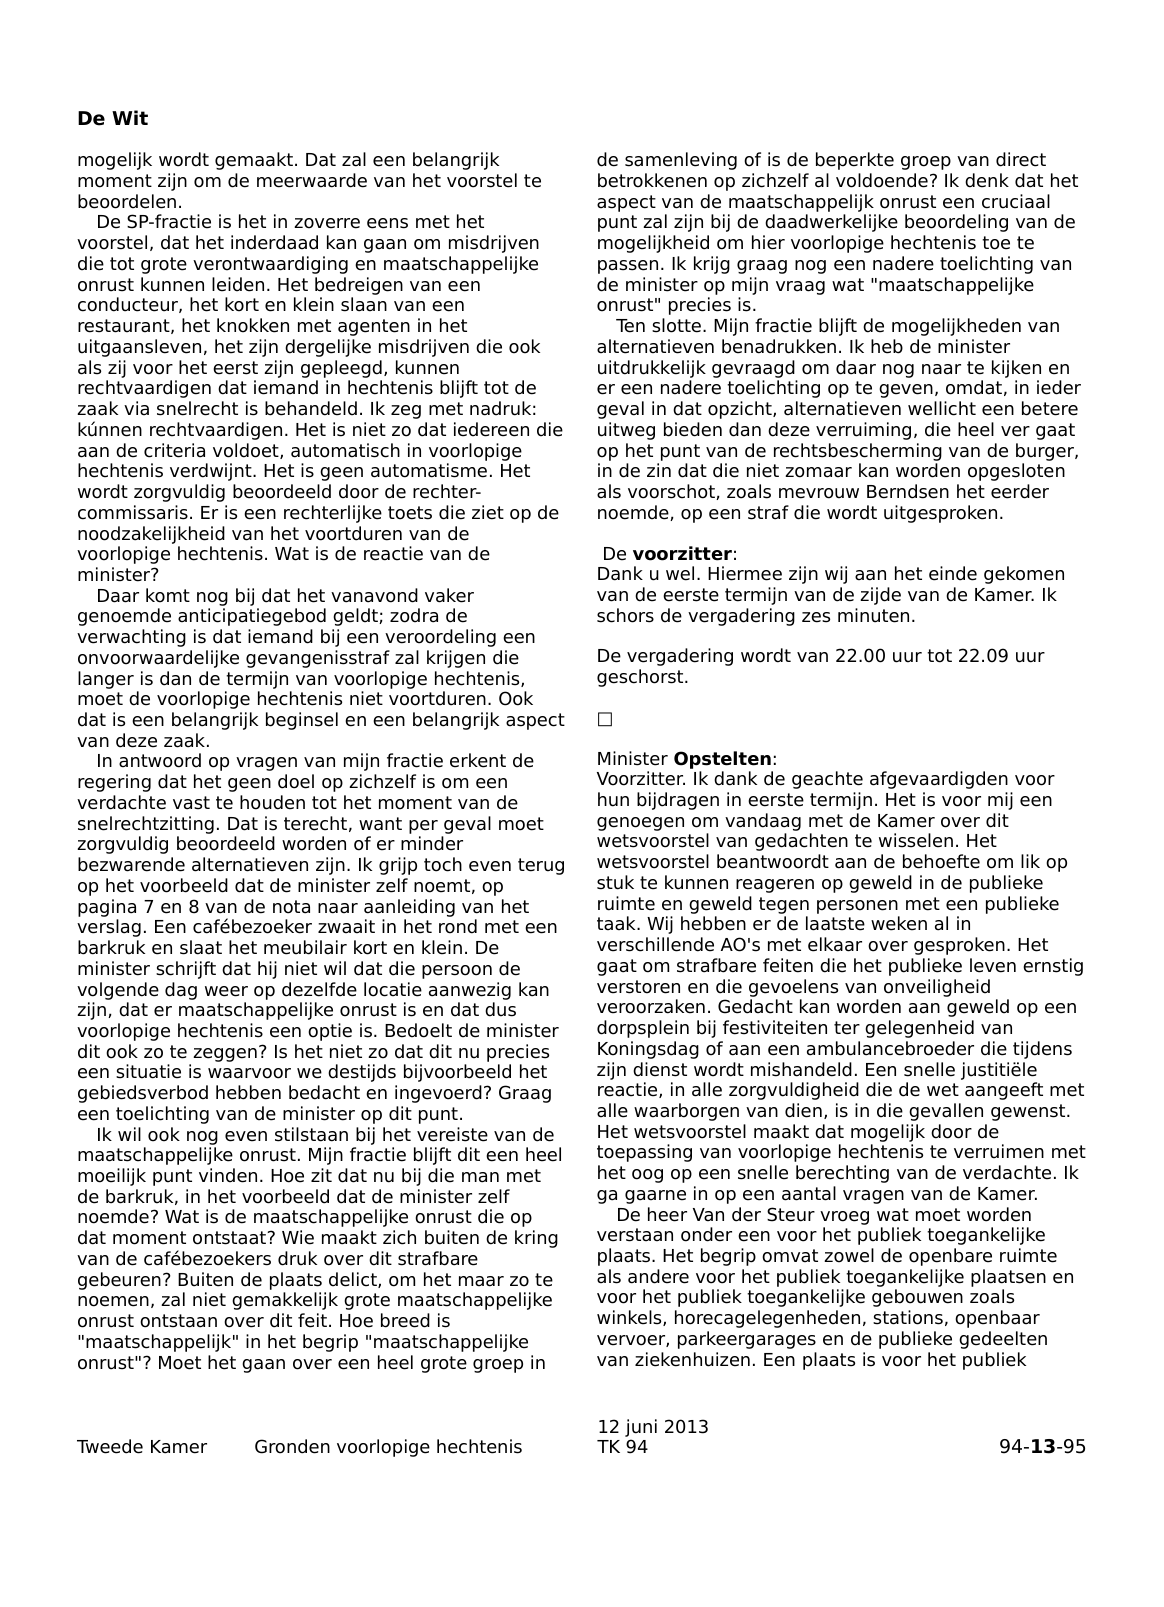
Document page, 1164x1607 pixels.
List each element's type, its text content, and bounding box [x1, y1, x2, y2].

text In antwoord op vragen van mijn fractie erkent de regering dat het geen doel op zichzelf is om een verdachte vast te houden tot het moment van de snelrechtzitting. Dat is terecht, want per geval moet zorgvuldig beoordeeld worden of er minder bezwarende alternatieven zijn. Ik grijp toch even terug op het voorbeeld dat de minister zelf noemt, op pagina 7 en 8 van de nota naar aanleiding van het verslag. Een cafébezoeker zwaait in het rond met een barkruk en slaat het meubilair kort en klein. De minister schrijft dat hij niet wil dat die persoon de volgende dag weer op dezelfde locatie aanwezig kan zijn, dat er maatschappelijke onrust is en dat dus voorlopige hechtenis een optie is. Bedoelt de minister dit ook zo te zeggen? Is het niet zo dat dit nu precies een situatie is waarvoor we destijds bijvoorbeeld het gebiedsverbod hebben bedacht en ingevoerd? Graag een toelichting van de minister op dit punt. [77, 751, 567, 1124]
text mogelijk wordt gemaakt. Dat zal een belangrijk moment zijn om de meerwaarde van het voorstel te beoordelen. [77, 150, 567, 212]
text De vergadering wordt van 22.00 uur tot 22.09 uur geschorst. [596, 646, 1087, 688]
text De heer Van der Steur vroeg wat moet worden verstaan onder een voor het publiek toegankelijke plaats. Het begrip omvat zowel de openbare ruimte als andere voor het publiek toegankelijke plaatsen en voor het publiek toegankelijke gebouwen zoals winkels, horecagelegenheden, stations, openbaar vervoer, parkeergarages en de publieke gedeelten van ziekenhuizen. Een plaats is voor het publiek [596, 1204, 1087, 1370]
text Ik wil ook nog even stilstaan bij het vereiste van de maatschappelijke onrust. Mijn fractie blijft dit een heel moeilijk punt vinden. Hoe zit dat nu bij die man met de barkruk, in het voorbeeld dat de minister zelf noemde? Wat is de maatschappelijke onrust die op dat moment ontstaat? Wie maakt zich buiten de kring van de cafébezoekers druk over dit strafbare gebeuren? Buiten de plaats delict, om het maar zo te noemen, zal niet gemakkelijk grote maatschappelijke onrust ontstaan over dit feit. Hoe breed is "maatschappelijk" in het begrip "maatschappelijke onrust"? Moet het gaan over een heel grote groep in [77, 1124, 567, 1373]
text De voorzitter: [596, 543, 1087, 564]
text Daar komt nog bij dat het vanavond vaker genoemde anticipatiegebod geldt; zodra de verwachting is dat iemand bij een veroordeling een onvoorwaardelijke gevangenisstraf zal krijgen die langer is dan de termijn van voorlopige hechtenis, moet de voorlopige hechtenis niet voortduren. Ook dat is een belangrijk beginsel en een belangrijk aspect van deze zaak. [77, 586, 567, 751]
text de samenleving of is de beperkte groep van direct betrokkenen op zichzelf al voldoende? Ik denk dat het aspect van de maatschappelijk onrust een cruciaal punt zal zijn bij de daadwerkelijke beoordeling van de mogelijkheid om hier voorlopige hechtenis toe te passen. Ik krijg graag nog een nadere toelichting van de minister op mijn vraag wat "maatschappelijke onrust" precies is. [596, 150, 1087, 316]
text □ [596, 708, 1087, 728]
text Dank u wel. Hiermee zijn wij aan het einde gekomen van de eerste termijn van de zijde van de Kamer. Ik schors de vergadering zes minuten. [596, 564, 1087, 626]
text Minister Opstelten: [596, 748, 1087, 769]
text Voorzitter. Ik dank de geachte afgevaardigden voor hun bijdragen in eerste termijn. Het is voor mij een genoegen om vandaag met de Kamer over dit wetsvoorstel van gedachten te wisselen. Het wetsvoorstel beantwoordt aan de behoefte om lik op stuk te kunnen reageren op geweld in de publieke ruimte en geweld tegen personen met een publieke taak. Wij hebben er de laatste weken al in verschillende AO's met elkaar over gesproken. Het gaat om strafbare feiten die het publieke leven ernstig verstoren en die gevoelens van onveiligheid veroorzaken. Gedacht kan worden aan geweld op een dorpsplein bij festiviteiten ter gelegenheid van Koningsdag of aan een ambulancebroeder die tijdens zijn dienst wordt mishandeld. Een snelle justitiële reactie, in alle zorgvuldigheid die de wet aangeeft met alle waarborgen van dien, is in die gevallen gewenst. Het wetsvoorstel maakt dat mogelijk door de toepassing van voorlopige hechtenis te verruimen met het oog op een snelle berechting van de verdachte. Ik ga gaarne in op een aantal vragen van de Kamer. [596, 769, 1087, 1204]
text De SP-fractie is het in zoverre eens met het voorstel, dat het inderdaad kan gaan om misdrijven die tot grote verontwaardiging en maatschappelijke onrust kunnen leiden. Het bedreigen van een conducteur, het kort en klein slaan van een restaurant, het knokken met agenten in het uitgaansleven, het zijn dergelijke misdrijven die ook als zij voor het eerst zijn gepleegd, kunnen rechtvaardigen dat iemand in hechtenis blijft tot de zaak via snelrecht is behandeld. Ik zeg met nadruk: kúnnen rechtvaardigen. Het is niet zo dat iedereen die aan de criteria voldoet, automatisch in voorlopige hechtenis verdwijnt. Het is geen automatisme. Het wordt zorgvuldig beoordeeld door de rechter-commissaris. Er is een rechterlijke toets die ziet op de noodzakelijkheid van het voortduren van de voorlopige hechtenis. Wat is de reactie van de minister? [77, 212, 567, 586]
text Ten slotte. Mijn fractie blijft de mogelijkheden van alternatieven benadrukken. Ik heb de minister uitdrukkelijk gevraagd om daar nog naar te kijken en er een nadere toelichting op te geven, omdat, in ieder geval in dat opzicht, alternatieven wellicht een betere uitweg bieden dan deze verruiming, die heel ver gaat op het punt van de rechtsbescherming van de burger, in de zin dat die niet zomaar kan worden opgesloten als voorschot, zoals mevrouw Berndsen het eerder noemde, op een straf die wordt uitgesproken. [596, 316, 1087, 523]
